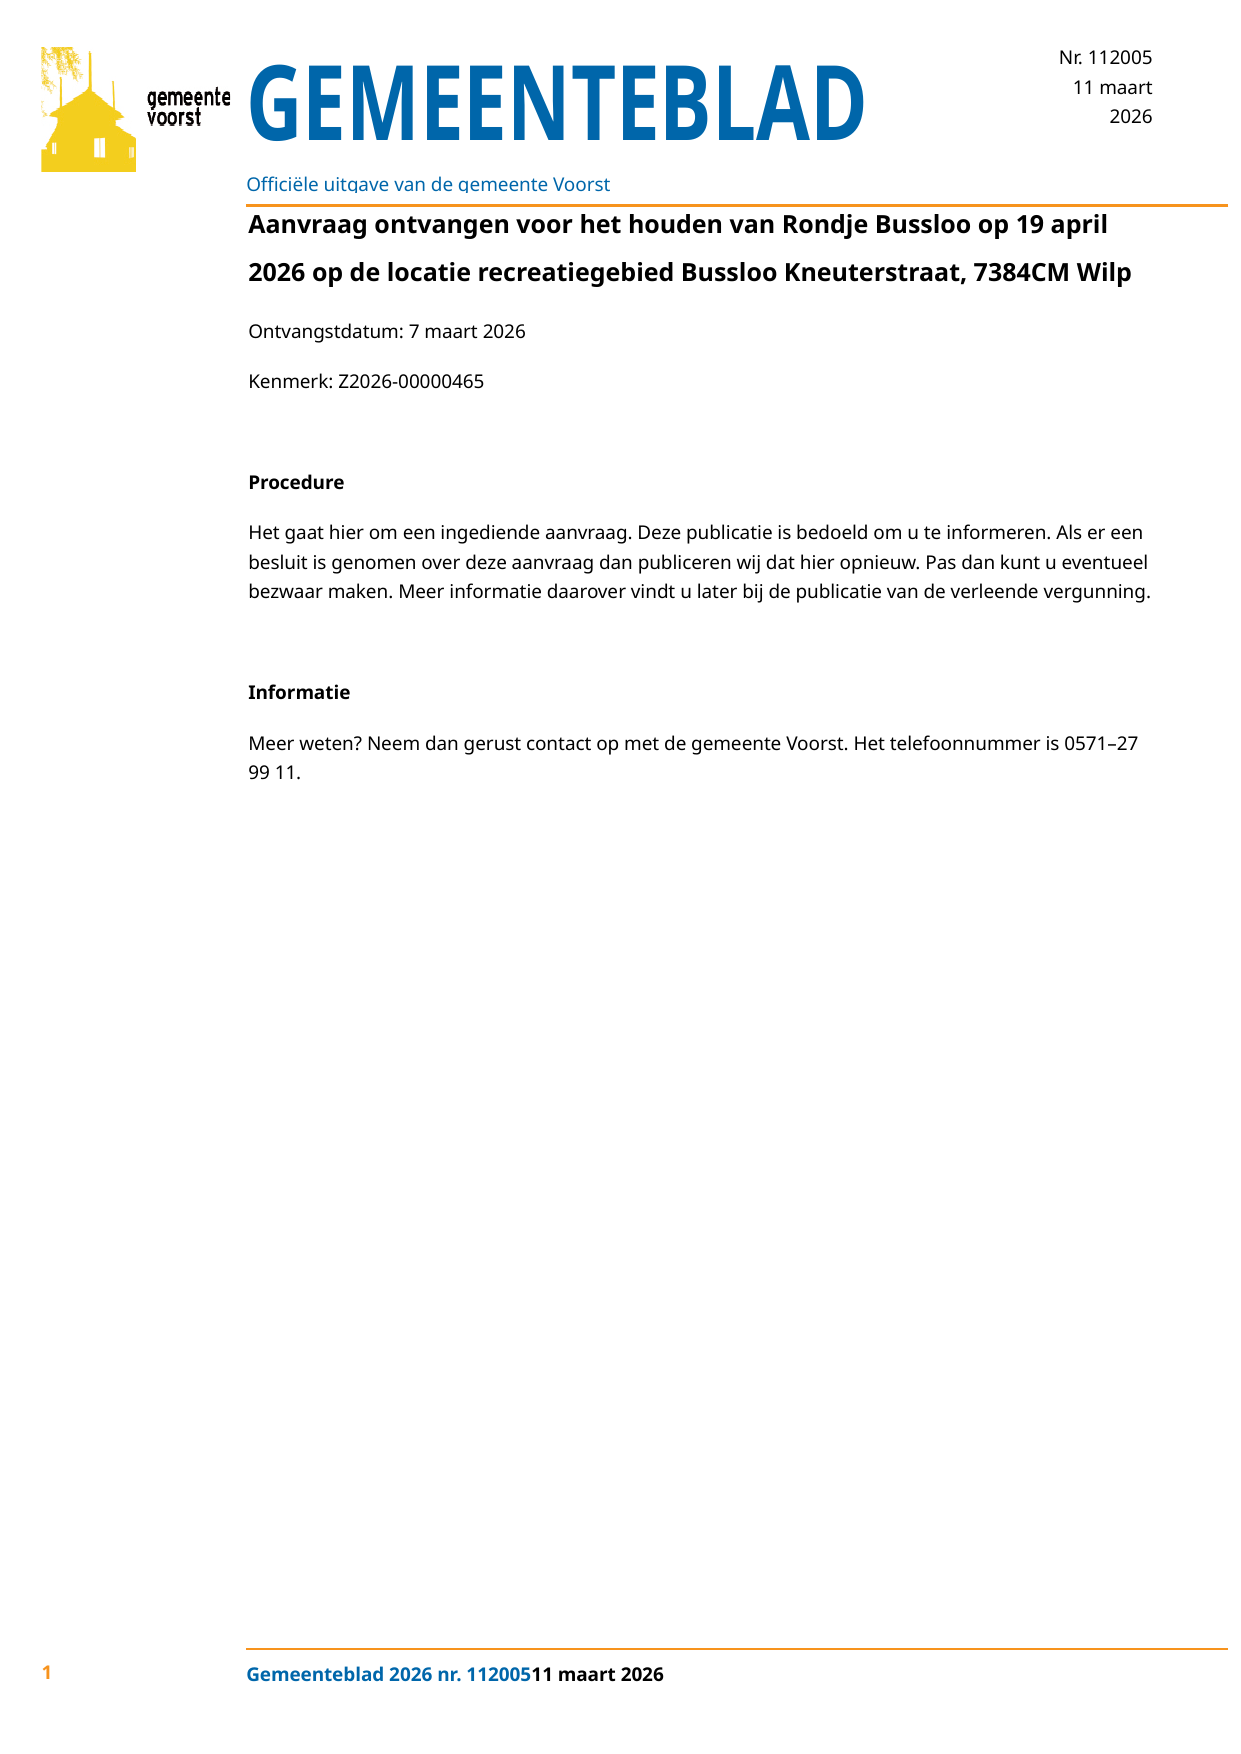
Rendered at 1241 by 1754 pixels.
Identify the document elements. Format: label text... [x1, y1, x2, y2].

text Informatie [248, 679, 1152, 705]
picture [41, 47, 231, 172]
text Kenmerk: Z2026-00000465 [248, 368, 1152, 394]
text Meer weten? Neem dan gerust contact op met de gemeente Voorst. Het telefoonnummer is 0571–27 99 11. [248, 730, 1152, 785]
text Procedure [248, 469, 1152, 495]
text Aanvraag ontvangen voor het houden van Rondje Bussloo op 19 april 2026 op de locatie recreatiegebied Bussloo Kneuterstraat, 7384CM Wilp [248, 207, 1152, 288]
text Ontvangstdatum: 7 maart 2026 [248, 318, 1152, 344]
text Het gaat hier om een ingediende aanvraag. Deze publicatie is bedoeld om u te informeren. Als er een besluit is genomen over deze aanvraag dan publiceren wij dat hier opnieuw. Pas dan kunt u eventueel bezwaar maken. Meer informatie daarover vindt u later bij de publicatie van de verleende vergunning. [248, 519, 1152, 604]
